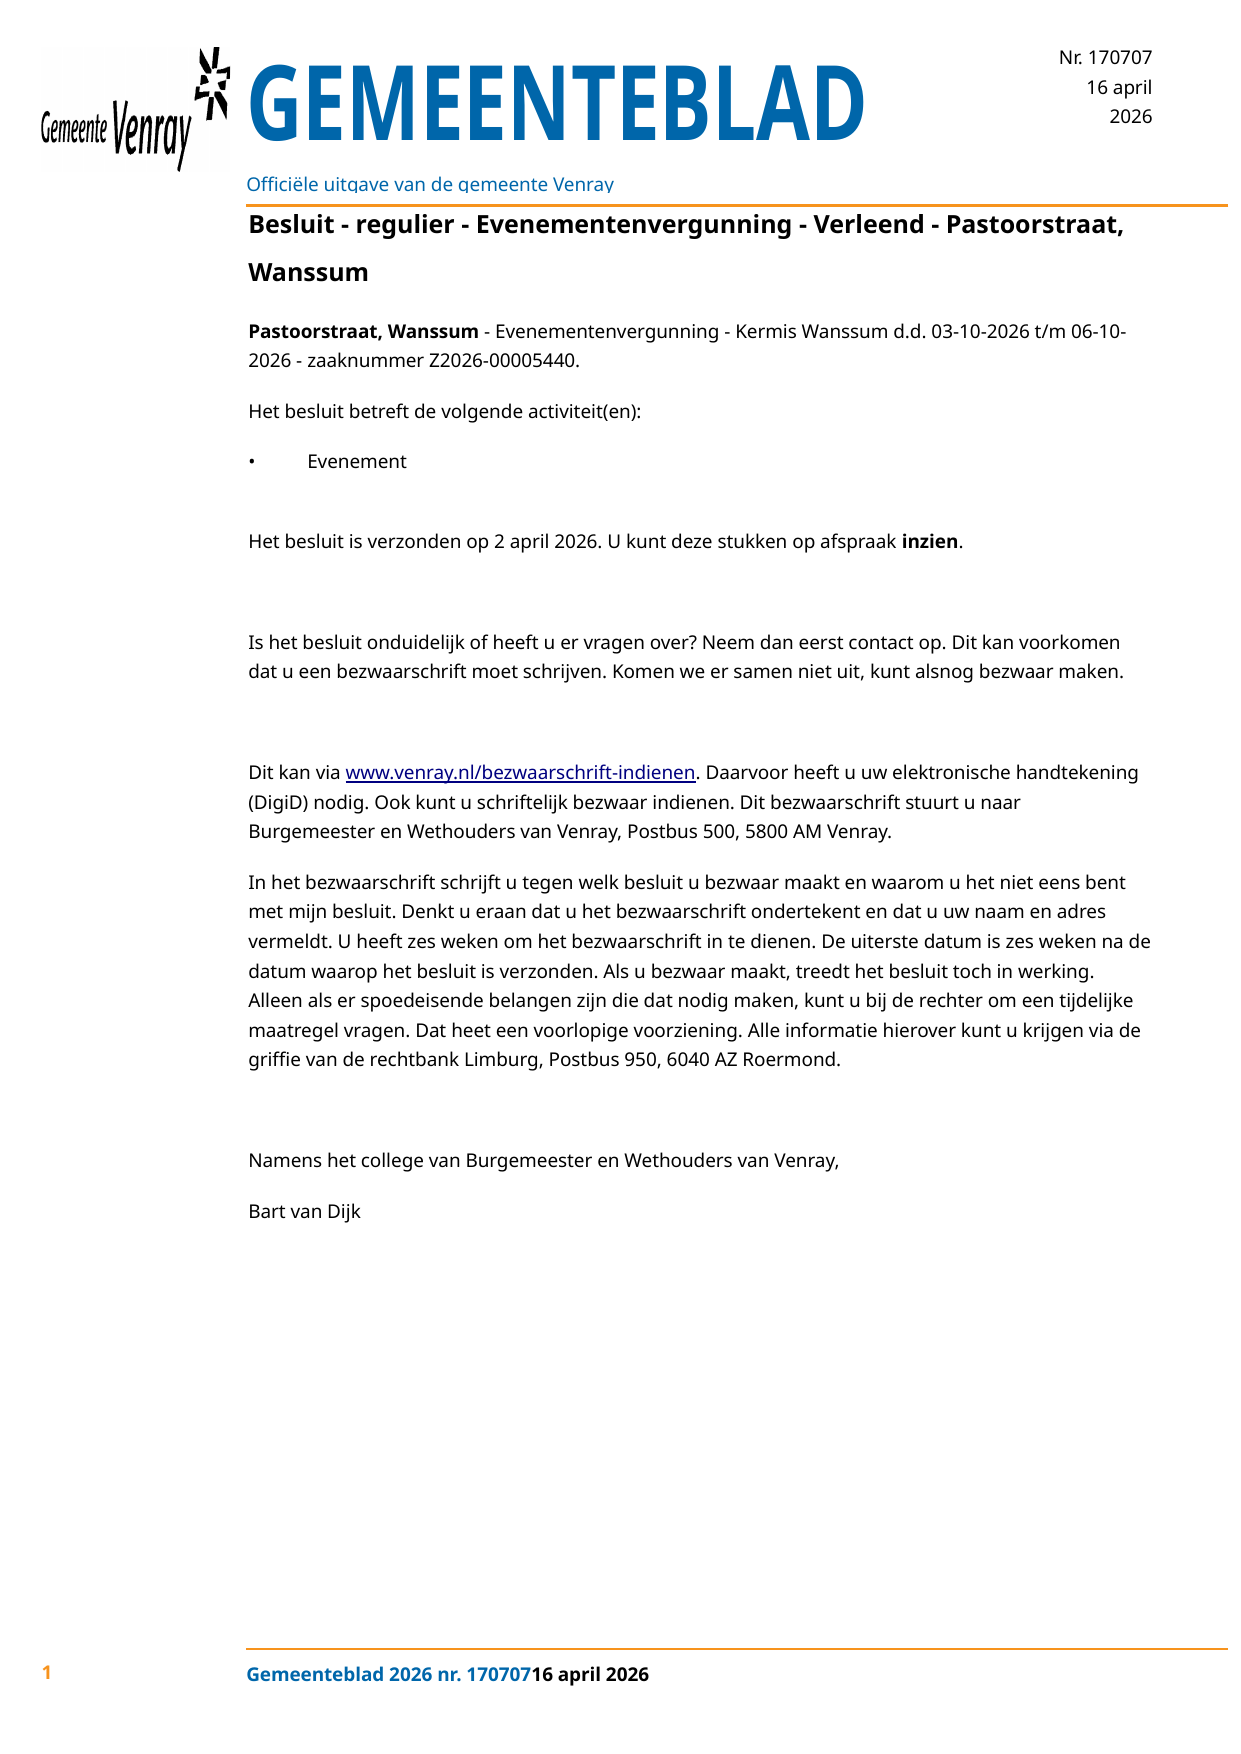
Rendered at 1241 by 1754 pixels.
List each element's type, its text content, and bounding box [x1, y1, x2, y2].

text Dit kan via www.venray.nl/bezwaarschrift-indienen. Daarvoor heeft u uw elektronische handtekening (DigiD) nodig. Ook kunt u schriftelijk bezwaar indienen. Dit bezwaarschrift stuurt u naar Burgemeester en Wethouders van Venray, Postbus 500, 5800 AM Venray. [248, 759, 1152, 844]
text Pastoorstraat, Wanssum - Evenementenvergunning - Kermis Wanssum d.d. 03-10-2026 t/m 06-10-2026 - zaaknummer Z2026-00005440. [248, 318, 1152, 373]
picture [41, 47, 231, 172]
text Het besluit betreft de volgende activiteit(en): [248, 398, 1152, 424]
text Bart van Dijk [248, 1198, 1152, 1224]
text Het besluit is verzonden op 2 april 2026. U kunt deze stukken op afspraak inzien. [248, 528, 1152, 554]
text Is het besluit onduidelijk of heeft u er vragen over? Neem dan eerst contact op. Dit kan voorkomen dat u een bezwaarschrift moet schrijven. Komen we er samen niet uit, kunt alsnog bezwaar maken. [248, 629, 1152, 684]
list Evenement [248, 448, 1152, 474]
text In het bezwaarschrift schrijft u tegen welk besluit u bezwaar maakt en waarom u het niet eens bent met mijn besluit. Denkt u eraan dat u het bezwaarschrift ondertekent en dat u uw naam en adres vermeldt. U heeft zes weken om het bezwaarschrift in te dienen. De uiterste datum is zes weken na de datum waarop het besluit is verzonden. Als u bezwaar maakt, treedt het besluit toch in werking. Alleen als er spoedeisende belangen zijn die dat nodig maken, kunt u bij de rechter om een tijdelijke maatregel vragen. Dat heet een voorlopige voorziening. Alle informatie hierover kunt u krijgen via de griffie van de rechtbank Limburg, Postbus 950, 6040 AZ Roermond. [248, 869, 1152, 1072]
text Besluit - regulier - Evenementenvergunning - Verleend - Pastoorstraat, Wanssum [248, 207, 1152, 288]
text Namens het college van Burgemeester en Wethouders van Venray, [248, 1147, 1152, 1173]
